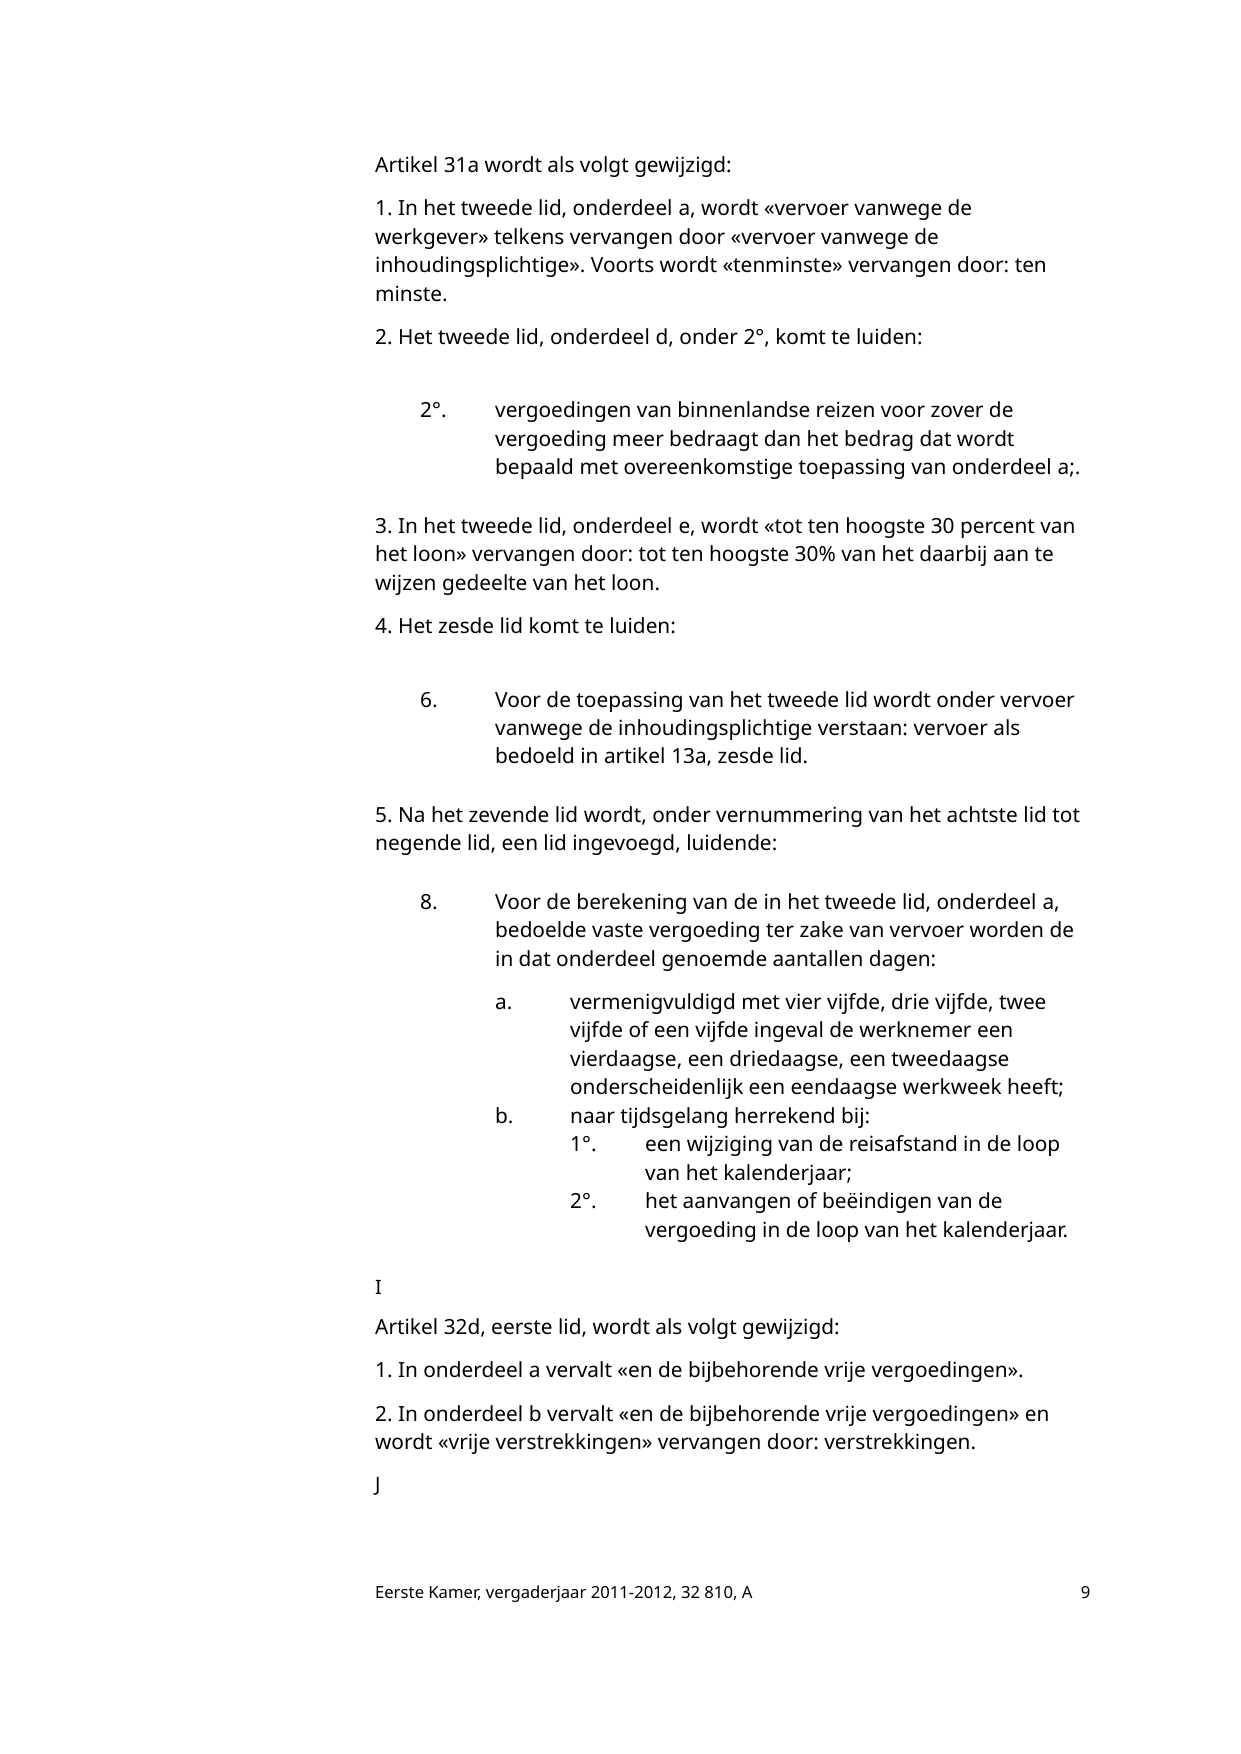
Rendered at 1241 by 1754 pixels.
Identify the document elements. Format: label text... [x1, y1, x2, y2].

text 4. Het zesde lid komt te luiden: [375, 611, 1090, 640]
text 1. In het tweede lid, onderdeel a, wordt «vervoer vanwege de werkgever» telkens vervangen door «vervoer vanwege de inhoudingsplichtige». Voorts wordt «tenminste» vervangen door: ten minste. [375, 193, 1090, 307]
list vermenigvuldigd met vier vijfde, drie vijfde, twee vijfde of een vijfde ingeval de werknemer een vierdaagse, een driedaagse, een tweedaagse onderscheidenlijk een eendaagse werkweek heeft; [495, 987, 1090, 1101]
list een wijziging van de reisafstand in de loop van het kalenderjaar; [570, 1129, 1090, 1186]
list Voor de berekening van de in het tweede lid, onderdeel a, bedoelde vaste vergoeding ter zake van vervoer worden de in dat onderdeel genoemde aantallen dagen: [420, 887, 1090, 972]
text 3. In het tweede lid, onderdeel e, wordt «tot ten hoogste 30 percent van het loon» vervangen door: tot ten hoogste 30% van het daarbij aan te wijzen gedeelte van het loon. [375, 511, 1090, 596]
list vergoedingen van binnenlandse reizen voor zover de vergoeding meer bedraagt dan het bedrag dat wordt bepaald met overeenkomstige toepassing van onderdeel a;. [420, 396, 1090, 481]
text 1. In onderdeel a vervalt «en de bijbehorende vrije vergoedingen». [375, 1355, 1090, 1384]
text J [375, 1471, 1090, 1498]
list naar tijdsgelang herrekend bij: [495, 1101, 1090, 1129]
list het aanvangen of beëindigen van de vergoeding in de loop van het kalenderjaar. [570, 1186, 1090, 1243]
text 2. In onderdeel b vervalt «en de bijbehorende vrije vergoedingen» en wordt «vrije verstrekkingen» vervangen door: verstrekkingen. [375, 1399, 1090, 1456]
text Artikel 32d, eerste lid, wordt als volgt gewijzigd: [375, 1312, 1090, 1340]
text 2. Het tweede lid, onderdeel d, onder 2°, komt te luiden: [375, 322, 1090, 351]
list Voor de toepassing van het tweede lid wordt onder vervoer vanwege de inhoudingsplichtige verstaan: vervoer als bedoeld in artikel 13a, zesde lid. [420, 685, 1090, 770]
text 5. Na het zevende lid wordt, onder vernummering van het achtste lid tot negende lid, een lid ingevoegd, luidende: [375, 800, 1090, 857]
text I [375, 1273, 1090, 1300]
text Artikel 31a wordt als volgt gewijzigd: [375, 150, 1090, 178]
